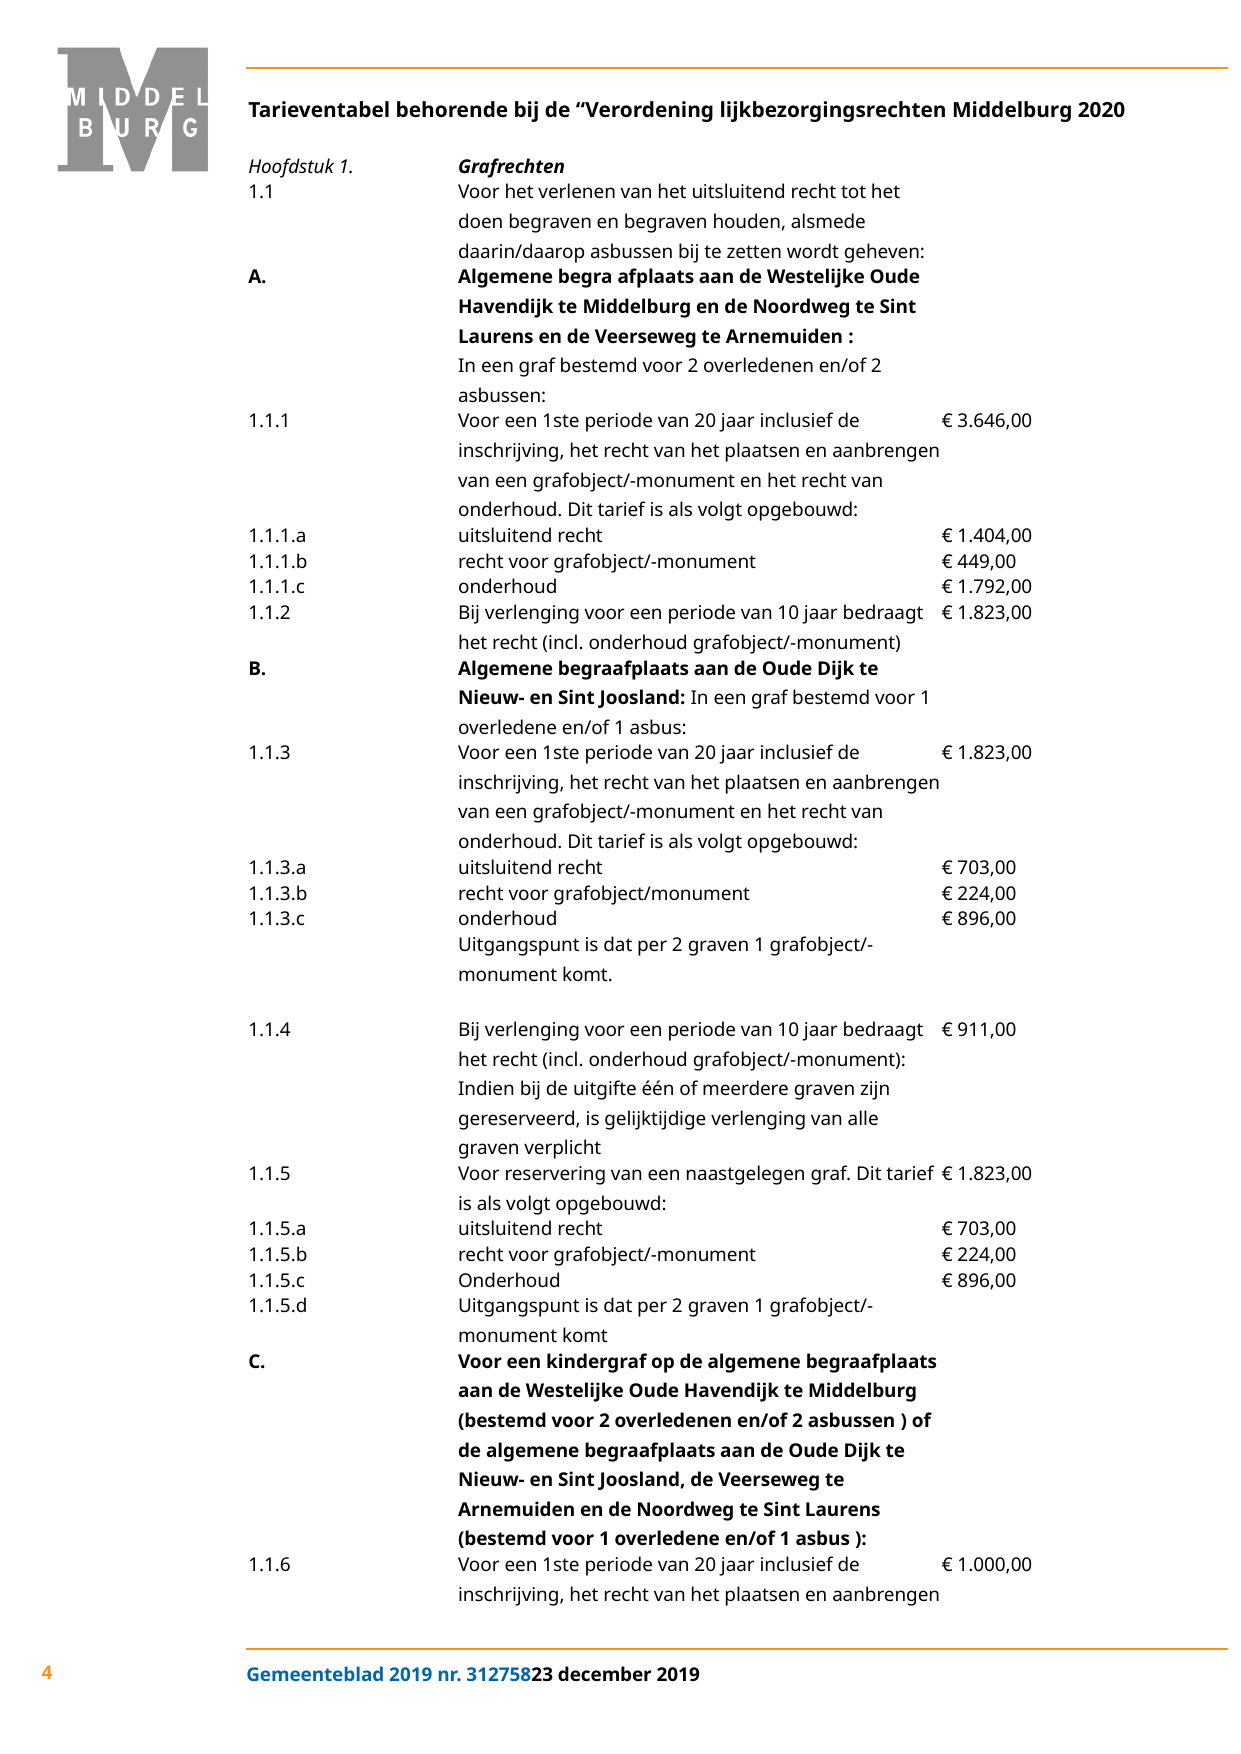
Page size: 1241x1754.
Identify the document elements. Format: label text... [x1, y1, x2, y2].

table_cell € 703,00 [942, 854, 1152, 880]
table_cell 1.1.5.c [248, 1267, 458, 1293]
table_cell € 1.000,00 [942, 1551, 1152, 1607]
table_cell Algemene begra afplaats aan de Westelijke Oude Havendijk te Middelburg en de Noordweg te Sint Laurens en de Veerseweg te Arnemuiden : In een graf bestemd voor 2 overledenen en/of 2 asbussen: [458, 264, 942, 408]
table_cell € 224,00 [942, 880, 1152, 906]
table_cell Voor een 1ste periode van 20 jaar inclusief de inschrijving, het recht van het plaatsen en aanbrengen [458, 1551, 942, 1607]
table_cell 1.1.6 [248, 1551, 458, 1607]
table_cell [942, 264, 1152, 408]
table_cell 1.1.4 [248, 1016, 458, 1160]
table_cell onderhoud [458, 906, 942, 931]
table_cell 1.1.5.a [248, 1216, 458, 1241]
table_cell uitsluitend recht [458, 1216, 942, 1241]
table_cell [942, 1293, 1152, 1348]
table_cell [942, 931, 1152, 1016]
table_cell € 224,00 [942, 1241, 1152, 1267]
table_cell uitsluitend recht [458, 854, 942, 880]
table_cell 1.1.1.a [248, 522, 458, 548]
table_cell 1.1.3.a [248, 854, 458, 880]
table_cell Voor reservering van een naastgelegen graf. Dit tarief is als volgt opgebouwd: [458, 1160, 942, 1216]
table_cell Algemene begraafplaats aan de Oude Dijk te Nieuw- en Sint Joosland: In een graf bestemd voor 1 overledene en/of 1 asbus: [458, 655, 942, 739]
table_cell € 703,00 [942, 1216, 1152, 1241]
table_cell 1.1.3.b [248, 880, 458, 906]
table_cell € 896,00 [942, 906, 1152, 931]
table_cell Uitgangspunt is dat per 2 graven 1 grafobject/-monument komt. [458, 931, 942, 1016]
table_cell Bij verlenging voor een periode van 10 jaar bedraagt het recht (incl. onderhoud grafobject/-monument): Indien bij de uitgifte één of meerdere graven zijn gereserveerd, is gelijktijdige verlenging van alle graven verplicht [458, 1016, 942, 1160]
table_cell € 896,00 [942, 1267, 1152, 1293]
table_cell 1.1.2 [248, 599, 458, 655]
table_cell A. [248, 264, 458, 408]
table_cell € 449,00 [942, 548, 1152, 574]
table_cell [248, 931, 458, 1016]
table_cell Bij verlenging voor een periode van 10 jaar bedraagt het recht (incl. onderhoud grafobject/-monument) [458, 599, 942, 655]
table_cell € 1.792,00 [942, 574, 1152, 599]
table_cell Voor een 1ste periode van 20 jaar inclusief de inschrijving, het recht van het plaatsen en aanbrengen van een grafobject/-monument en het recht van onderhoud. Dit tarief is als volgt opgebouwd: [458, 408, 942, 522]
table_cell uitsluitend recht [458, 522, 942, 548]
table_cell C. [248, 1348, 458, 1551]
table_cell onderhoud [458, 574, 942, 599]
picture [41, 47, 231, 172]
table_cell B. [248, 655, 458, 739]
table_cell [942, 179, 1152, 264]
text Tarieventabel behorende bij de “Verordening lijkbezorgingsrechten Middelburg 2020 [248, 95, 1152, 123]
table_header Hoofdstuk 1. [248, 153, 458, 179]
table_cell € 1.823,00 [942, 599, 1152, 655]
table_cell 1.1.1 [248, 408, 458, 522]
table_cell Voor een kindergraf op de algemene begraafplaats aan de Westelijke Oude Havendijk te Middelburg (bestemd voor 2 overledenen en/of 2 asbussen ) of de algemene begraafplaats aan de Oude Dijk te Nieuw- en Sint Joosland, de Veerseweg te Arnemuiden en de Noordweg te Sint Laurens (bestemd voor 1 overledene en/of 1 asbus ): [458, 1348, 942, 1551]
table_cell € 1.823,00 [942, 1160, 1152, 1216]
table_cell 1.1 [248, 179, 458, 264]
table_cell recht voor grafobject/-monument [458, 548, 942, 574]
table_cell 1.1.1.c [248, 574, 458, 599]
table_cell Onderhoud [458, 1267, 942, 1293]
table_cell Voor een 1ste periode van 20 jaar inclusief de inschrijving, het recht van het plaatsen en aanbrengen van een grafobject/-monument en het recht van onderhoud. Dit tarief is als volgt opgebouwd: [458, 740, 942, 854]
table_cell € 3.646,00 [942, 408, 1152, 522]
table_cell € 911,00 [942, 1016, 1152, 1160]
table_cell 1.1.5.d [248, 1293, 458, 1348]
table_cell Uitgangspunt is dat per 2 graven 1 grafobject/-monument komt [458, 1293, 942, 1348]
table_cell [942, 655, 1152, 739]
table_cell recht voor grafobject/monument [458, 880, 942, 906]
table_cell 1.1.3 [248, 740, 458, 854]
table_cell 1.1.3.c [248, 906, 458, 931]
table_cell € 1.404,00 [942, 522, 1152, 548]
table_header [942, 153, 1152, 179]
table_cell 1.1.5.b [248, 1241, 458, 1267]
table_cell 1.1.5 [248, 1160, 458, 1216]
table_cell 1.1.1.b [248, 548, 458, 574]
table_cell Voor het verlenen van het uitsluitend recht tot het doen begraven en begraven houden, alsmede daarin/daarop asbussen bij te zetten wordt geheven: [458, 179, 942, 264]
table_header Grafrechten [458, 153, 942, 179]
table_cell € 1.823,00 [942, 740, 1152, 854]
table_cell recht voor grafobject/-monument [458, 1241, 942, 1267]
table_cell [942, 1348, 1152, 1551]
